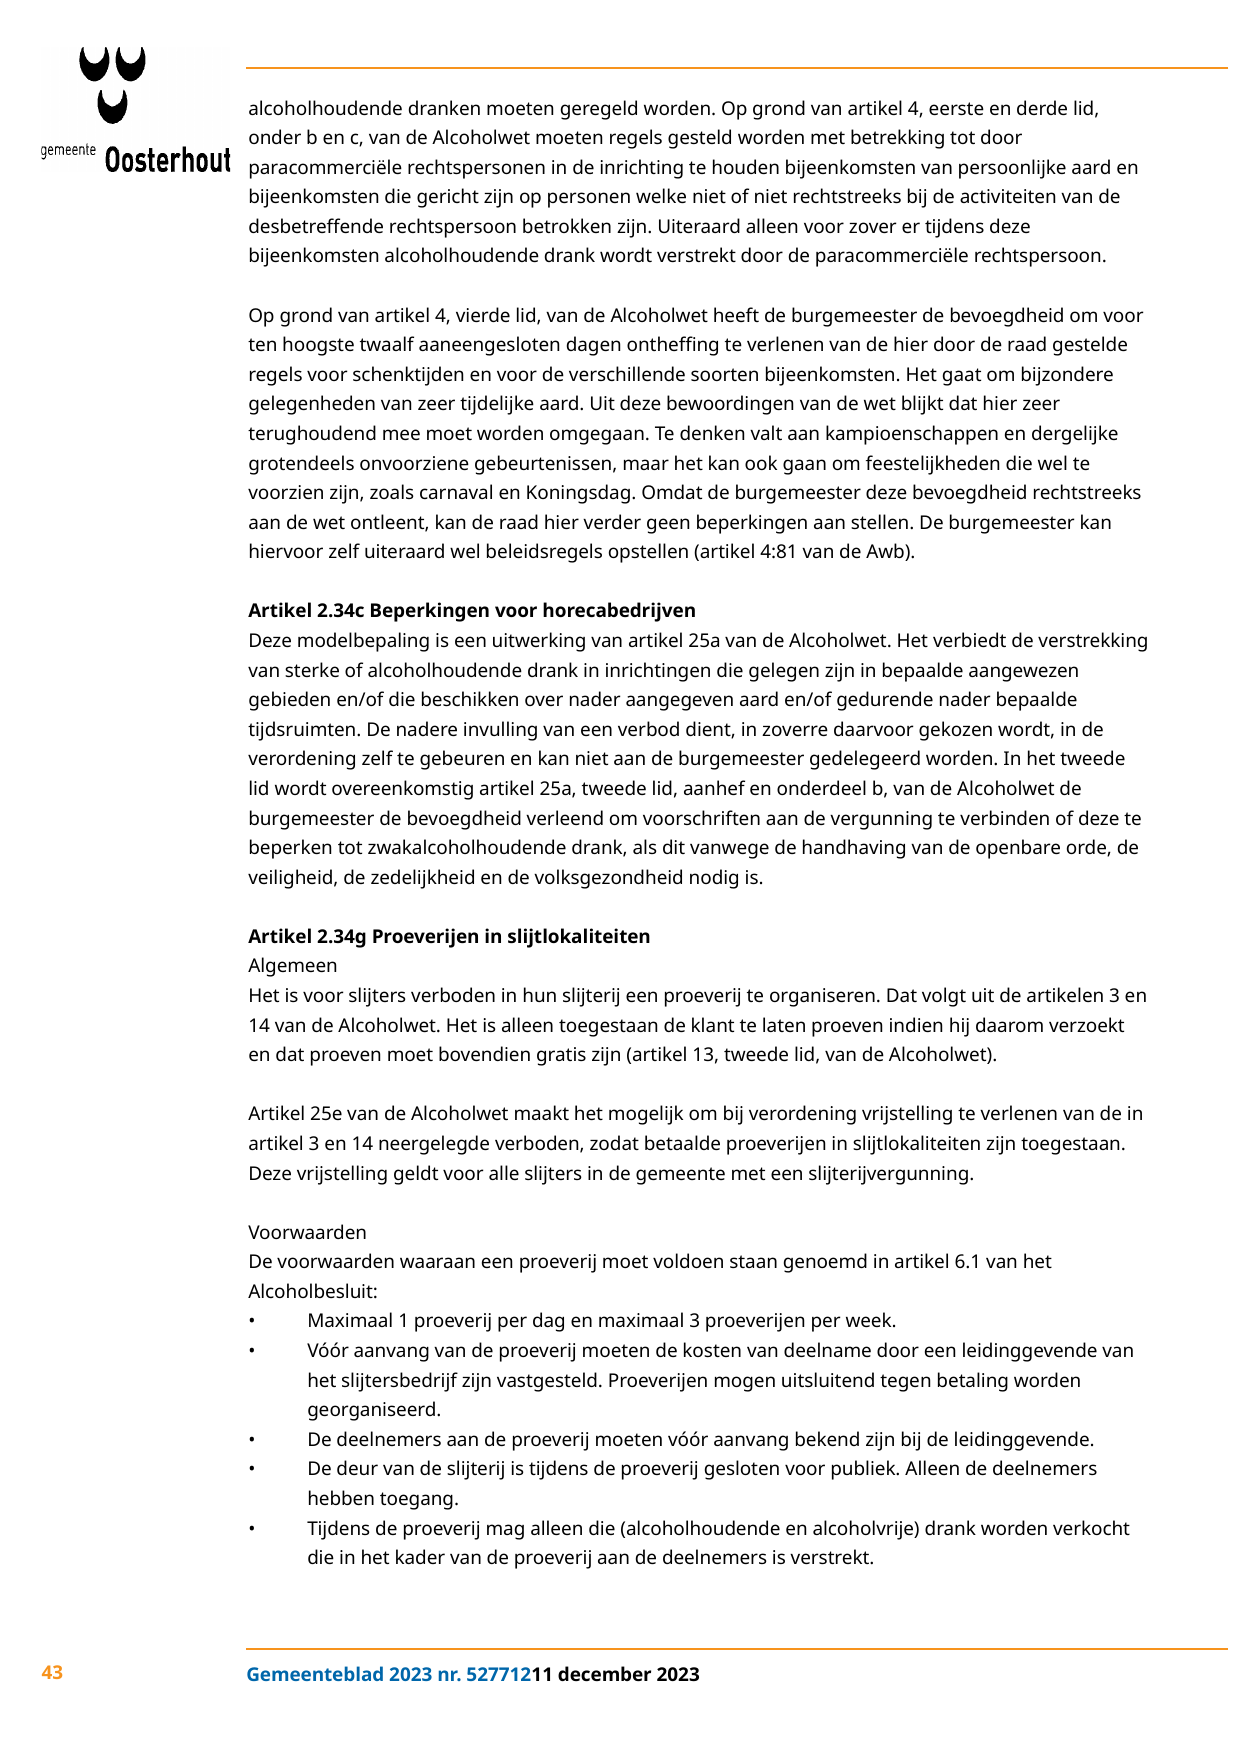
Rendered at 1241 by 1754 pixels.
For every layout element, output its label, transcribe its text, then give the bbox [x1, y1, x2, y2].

text alcoholhoudende dranken moeten geregeld worden. Op grond van artikel 4, eerste en derde lid, onder b en c, van de Alcoholwet moeten regels gesteld worden met betrekking tot door paracommerciële rechtspersonen in de inrichting te houden bijeenkomsten van persoonlijke aard en bijeenkomsten die gericht zijn op personen welke niet of niet rechtstreeks bij de activiteiten van de desbetreffende rechtspersoon betrokken zijn. Uiteraard alleen voor zover er tijdens deze bijeenkomsten alcoholhoudende drank wordt verstrekt door de paracommerciële rechtspersoon. [248, 95, 1152, 268]
list Maximaal 1 proeverij per dag en maximaal 3 proeverijen per week. [248, 1308, 1152, 1333]
list De deur van de slijterij is tijdens de proeverij gesloten voor publiek. Alleen de deelnemers hebben toegang. [248, 1456, 1152, 1511]
text De voorwaarden waaraan een proeverij moet voldoen staan genoemd in artikel 6.1 van het Alcoholbesluit: [248, 1248, 1152, 1304]
text Op grond van artikel 4, vierde lid, van de Alcoholwet heeft de burgemeester de bevoegdheid om voor ten hoogste twaalf aaneengesloten dagen ontheffing te verlenen van de hier door de raad gestelde regels voor schenktijden en voor de verschillende soorten bijeenkomsten. Het gaat om bijzondere gelegenheden van zeer tijdelijke aard. Uit deze bewoordingen van de wet blijkt dat hier zeer terughoudend mee moet worden omgegaan. Te denken valt aan kampioenschappen en dergelijke grotendeels onvoorziene gebeurtenissen, maar het kan ook gaan om feestelijkheden die wel te voorzien zijn, zoals carnaval en Koningsdag. Omdat de burgemeester deze bevoegdheid rechtstreeks aan de wet ontleent, kan de raad hier verder geen beperkingen aan stellen. De burgemeester kan hiervoor zelf uiteraard wel beleidsregels opstellen (artikel 4:81 van de Awb). [248, 302, 1152, 564]
text Artikel 2.34g Proeverijen in slijtlokaliteiten [248, 923, 1152, 949]
text Artikel 25e van de Alcoholwet maakt het mogelijk om bij verordening vrijstelling te verlenen van de in artikel 3 en 14 neergelegde verboden, zodat betaalde proeverijen in slijtlokaliteiten zijn toegestaan. Deze vrijstelling geldt voor alle slijters in de gemeente met een slijterijvergunning. [248, 1101, 1152, 1186]
list De deelnemers aan de proeverij moeten vóór aanvang bekend zijn bij de leidinggevende. [248, 1426, 1152, 1452]
list Vóór aanvang van de proeverij moeten de kosten van deelname door een leidinggevende van het slijtersbedrijf zijn vastgesteld. Proeverijen mogen uitsluitend tegen betaling worden georganiseerd. [248, 1337, 1152, 1422]
text Artikel 2.34c Beperkingen voor horecabedrijven [248, 598, 1152, 623]
text Deze modelbepaling is een uitwerking van artikel 25a van de Alcoholwet. Het verbiedt de verstrekking van sterke of alcoholhoudende drank in inrichtingen die gelegen zijn in bepaalde aangewezen gebieden en/of die beschikken over nader aangegeven aard en/of gedurende nader bepaalde tijdsruimten. De nadere invulling van een verbod dient, in zoverre daarvoor gekozen wordt, in de verordening zelf te gebeuren en kan niet aan de burgemeester gedelegeerd worden. In het tweede lid wordt overeenkomstig artikel 25a, tweede lid, aanhef en onderdeel b, van de Alcoholwet de burgemeester de bevoegdheid verleend om voorschriften aan de vergunning te verbinden of deze te beperken tot zwakalcoholhoudende drank, als dit vanwege de handhaving van de openbare orde, de veiligheid, de zedelijkheid en de volksgezondheid nodig is. [248, 627, 1152, 890]
list Tijdens de proeverij mag alleen die (alcoholhoudende en alcoholvrije) drank worden verkocht die in het kader van de proeverij aan de deelnemers is verstrekt. [248, 1515, 1152, 1570]
text Voorwaarden [248, 1219, 1152, 1245]
picture [41, 47, 231, 172]
text Het is voor slijters verboden in hun slijterij een proeverij te organiseren. Dat volgt uit de artikelen 3 en 14 van de Alcoholwet. Het is alleen toegestaan de klant te laten proeven indien hij daarom verzoekt en dat proeven moet bovendien gratis zijn (artikel 13, tweede lid, van de Alcoholwet). [248, 982, 1152, 1067]
text Algemeen [248, 953, 1152, 978]
